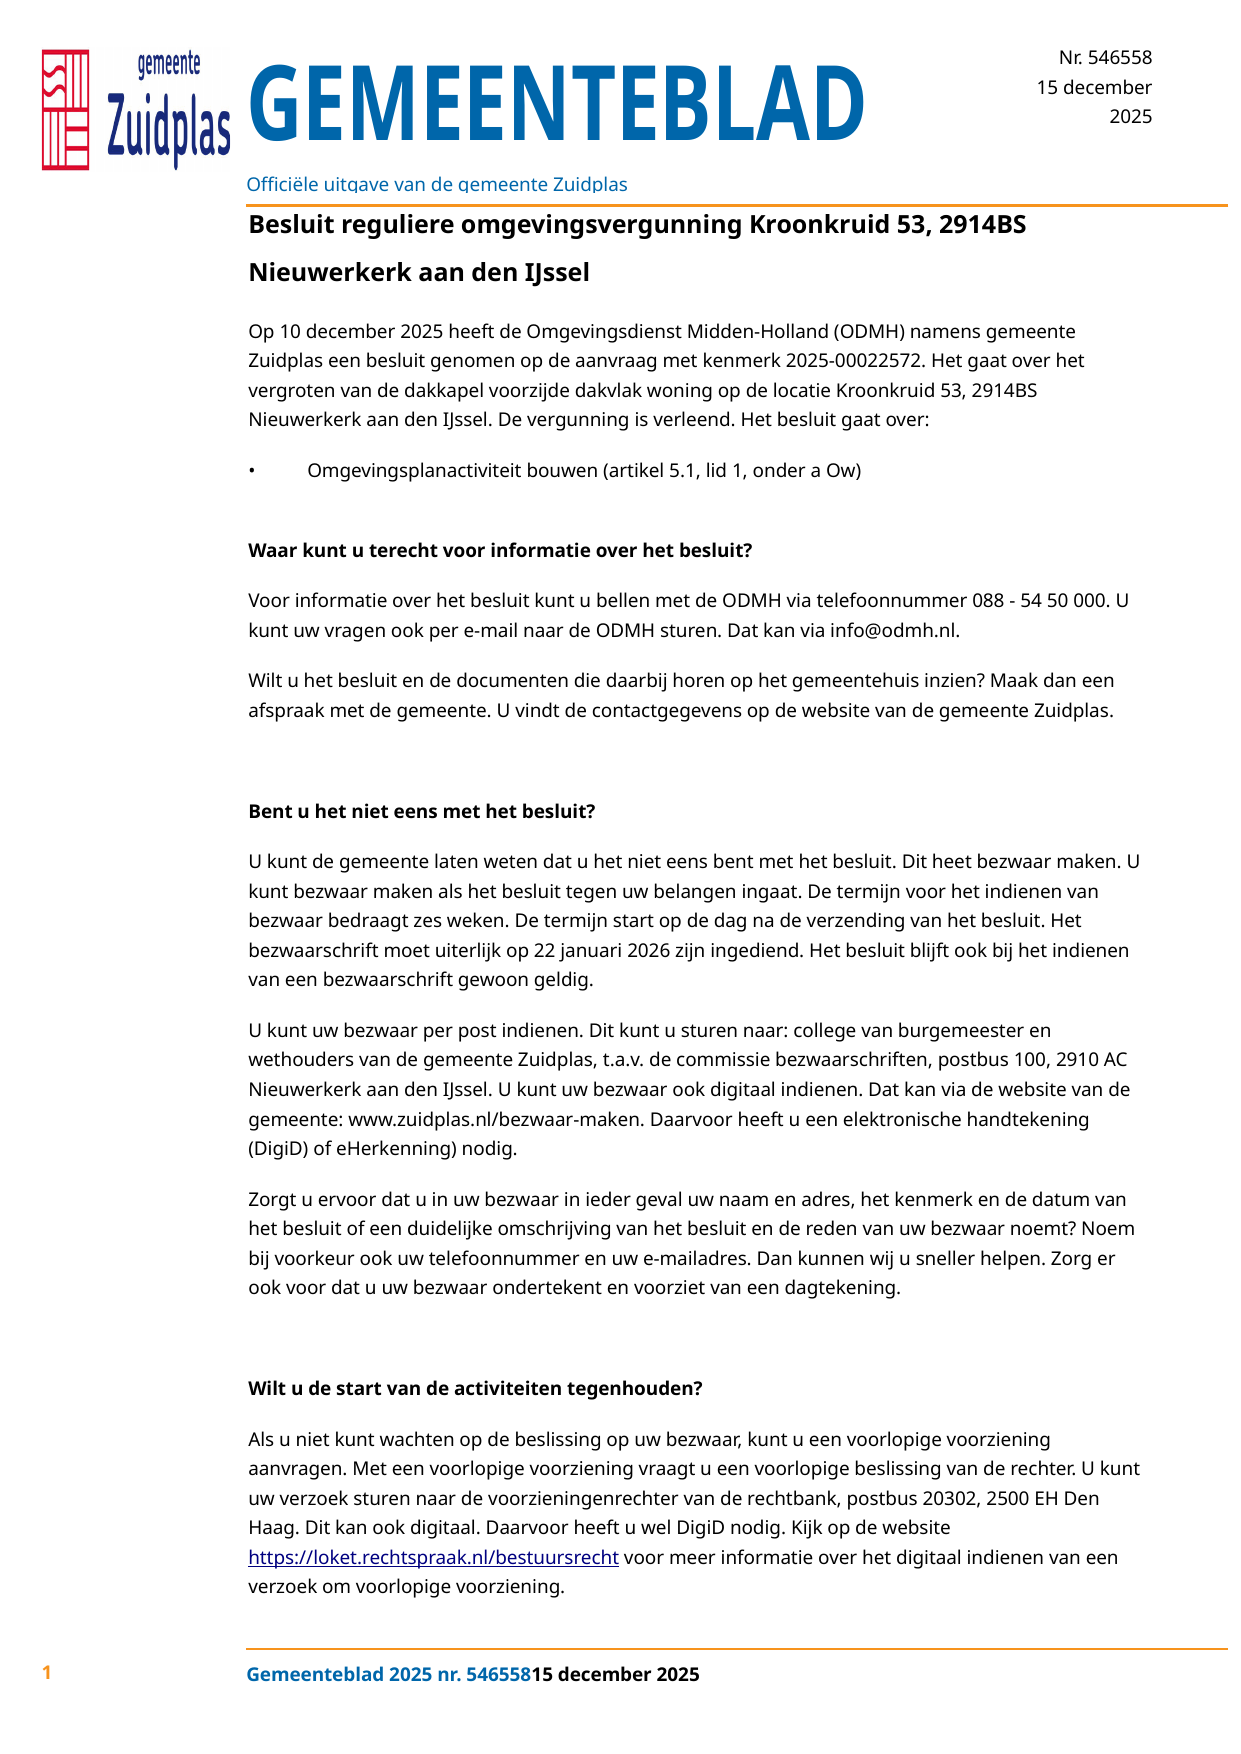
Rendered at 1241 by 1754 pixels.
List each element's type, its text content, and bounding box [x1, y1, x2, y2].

text Voor informatie over het besluit kunt u bellen met de ODMH via telefoonnummer 088 - 54 50 000. U kunt uw vragen ook per e-mail naar de ODMH sturen. Dat kan via info@odmh.nl. [248, 587, 1152, 643]
text Besluit reguliere omgevingsvergunning Kroonkruid 53, 2914BS Nieuwerkerk aan den IJssel [248, 207, 1152, 288]
text Waar kunt u terecht voor informatie over het besluit? [248, 537, 1152, 563]
text U kunt de gemeente laten weten dat u het niet eens bent met het besluit. Dit heet bezwaar maken. U kunt bezwaar maken als het besluit tegen uw belangen ingaat. De termijn voor het indienen van bezwaar bedraagt zes weken. De termijn start op de dag na de verzending van het besluit. Het bezwaarschrift moet uiterlijk op 22 januari 2026 zijn ingediend. Het besluit blijft ook bij het indienen van een bezwaarschrift gewoon geldig. [248, 848, 1152, 992]
text Als u niet kunt wachten op de beslissing op uw bezwaar, kunt u een voorlopige voorziening aanvragen. Met een voorlopige voorziening vraagt u een voorlopige beslissing van de rechter. U kunt uw verzoek sturen naar de voorzieningenrechter van de rechtbank, postbus 20302, 2500 EH Den Haag. Dit kan ook digitaal. Daarvoor heeft u wel DigiD nodig. Kijk op de website https://loket.rechtspraak.nl/bestuursrecht voor meer informatie over het digitaal indienen van een verzoek om voorlopige voorziening. [248, 1426, 1152, 1599]
text Wilt u de start van de activiteiten tegenhouden? [248, 1375, 1152, 1401]
picture [41, 47, 231, 172]
text Wilt u het besluit en de documenten die daarbij horen op het gemeentehuis inzien? Maak dan een afspraak met de gemeente. U vindt de contactgegevens op de website van de gemeente Zuidplas. [248, 667, 1152, 723]
text Zorgt u ervoor dat u in uw bezwaar in ieder geval uw naam en adres, het kenmerk en de datum van het besluit of een duidelijke omschrijving van het besluit en de reden van uw bezwaar noemt? Noem bij voorkeur ook uw telefoonnummer en uw e-mailadres. Dan kunnen wij u sneller helpen. Zorg er ook voor dat u uw bezwaar ondertekent en voorziet van een dagtekening. [248, 1186, 1152, 1300]
text Op 10 december 2025 heeft de Omgevingsdienst Midden-Holland (ODMH) namens gemeente Zuidplas een besluit genomen op de aanvraag met kenmerk 2025-00022572. Het gaat over het vergroten van de dakkapel voorzijde dakvlak woning op de locatie Kroonkruid 53, 2914BS Nieuwerkerk aan den IJssel. De vergunning is verleend. Het besluit gaat over: [248, 318, 1152, 432]
list Omgevingsplanactiviteit bouwen (artikel 5.1, lid 1, onder a Ow) [248, 457, 1152, 483]
text Bent u het niet eens met het besluit? [248, 798, 1152, 824]
text U kunt uw bezwaar per post indienen. Dit kunt u sturen naar: college van burgemeester en wethouders van de gemeente Zuidplas, t.a.v. de commissie bezwaarschriften, postbus 100, 2910 AC Nieuwerkerk aan den IJssel. U kunt uw bezwaar ook digitaal indienen. Dat kan via de website van de gemeente: www.zuidplas.nl/bezwaar-maken. Daarvoor heeft u een elektronische handtekening (DigiD) of eHerkenning) nodig. [248, 1017, 1152, 1161]
